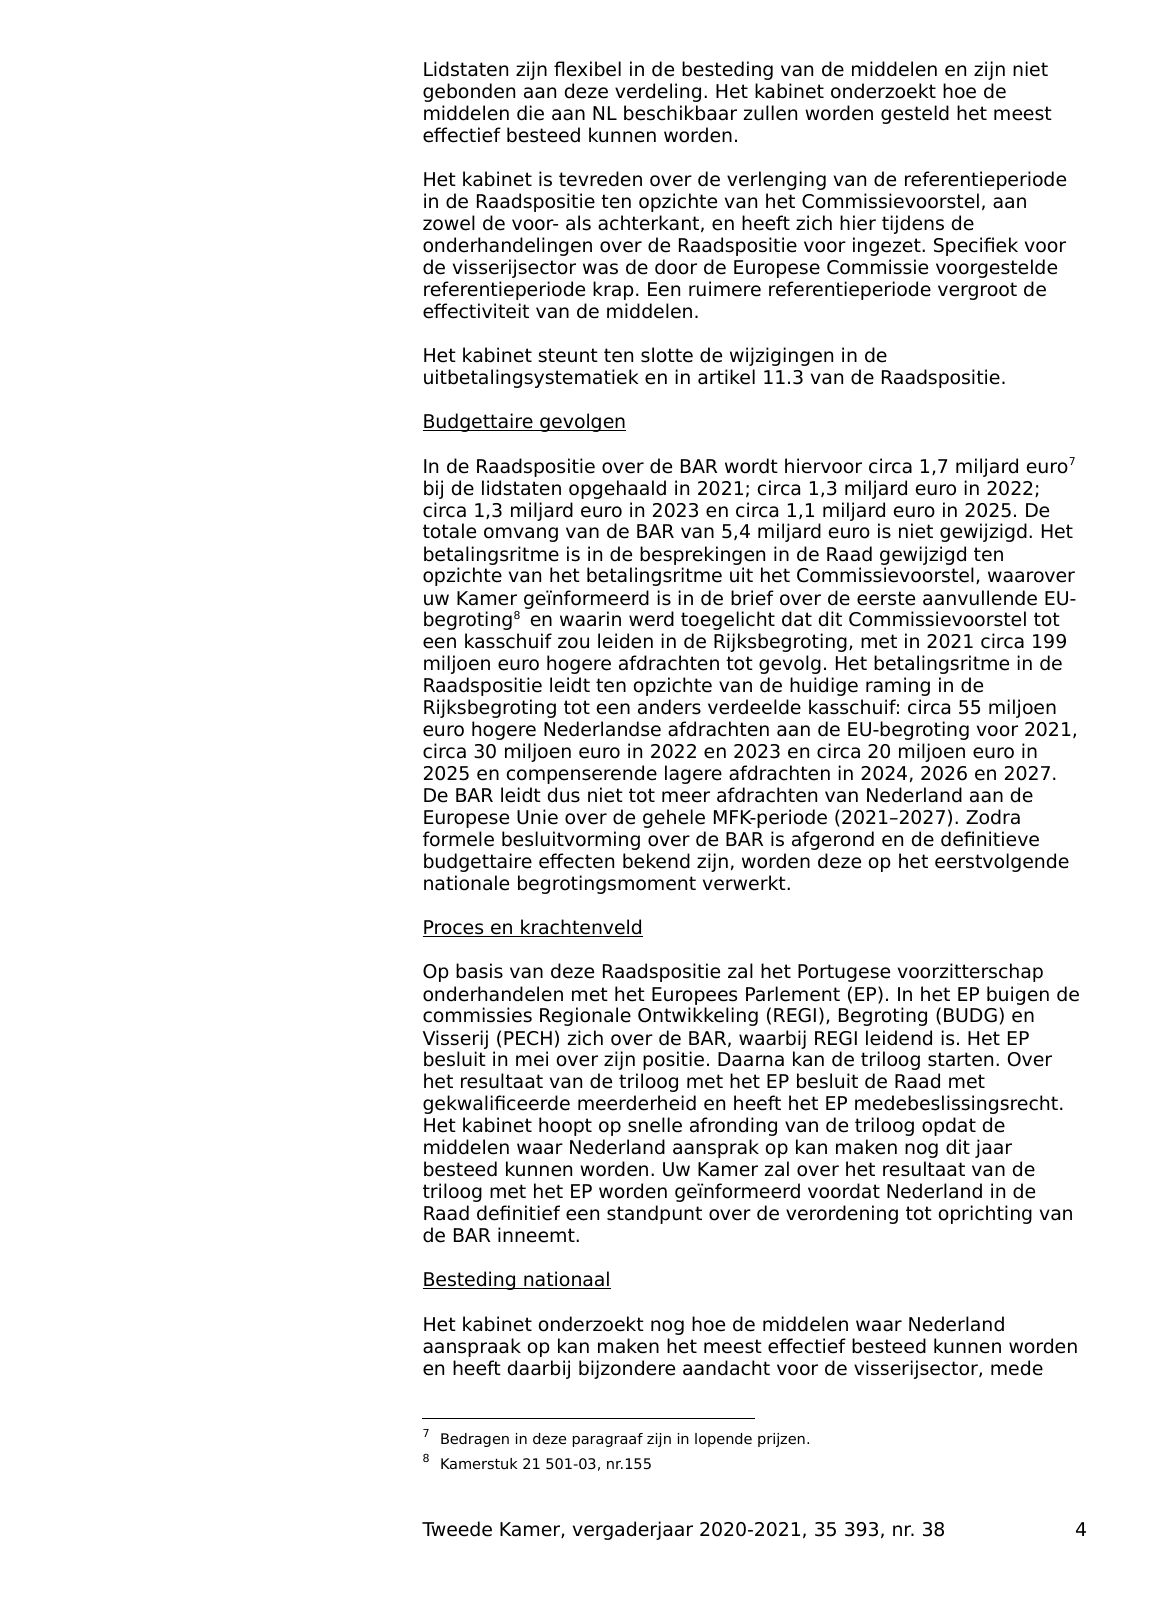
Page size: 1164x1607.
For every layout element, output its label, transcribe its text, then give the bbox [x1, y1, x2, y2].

subtitle Besteding nationaal [422, 1269, 1087, 1291]
text Het kabinet onderzoekt nog hoe de middelen waar Nederland aanspraak op kan maken het meest effectief besteed kunnen worden en heeft daarbij bijzondere aandacht voor de visserijsector, mede [422, 1313, 1087, 1379]
text Lidstaten zijn flexibel in de besteding van de middelen en zijn niet gebonden aan deze verdeling. Het kabinet onderzoekt hoe de middelen die aan NL beschikbaar zullen worden gesteld het meest effectief besteed kunnen worden. [422, 59, 1087, 147]
text Het kabinet is tevreden over de verlenging van de referentieperiode in de Raadspositie ten opzichte van het Commissievoorstel, aan zowel de voor- als achterkant, en heeft zich hier tijdens de onderhandelingen over de Raadspositie voor ingezet. Specifiek voor de visserijsector was de door de Europese Commissie voorgestelde referentieperiode krap. Een ruimere referentieperiode vergroot de effectiviteit van de middelen. [422, 169, 1087, 323]
subtitle Budgettaire gevolgen [422, 411, 1087, 433]
text Bedragen in deze paragraaf zijn in lopende prijzen. [422, 1427, 1087, 1449]
text Op basis van deze Raadspositie zal het Portugese voorzitterschap onderhandelen met het Europees Parlement (EP). In het EP buigen de commissies Regionale Ontwikkeling (REGI), Begroting (BUDG) en Visserij (PECH) zich over de BAR, waarbij REGI leidend is. Het EP besluit in mei over zijn positie. Daarna kan de triloog starten. Over het resultaat van de triloog met het EP besluit de Raad met gekwalificeerde meerderheid en heeft het EP medebeslissingsrecht. Het kabinet hoopt op snelle afronding van de triloog opdat de middelen waar Nederland aansprak op kan maken nog dit jaar besteed kunnen worden. Uw Kamer zal over het resultaat van de triloog met het EP worden geïnformeerd voordat Nederland in de Raad definitief een standpunt over de verordening tot oprichting van de BAR inneemt. [422, 961, 1087, 1247]
text Kamerstuk 21 501-03, nr.155 [422, 1452, 1087, 1474]
text Het kabinet steunt ten slotte de wijzigingen in de uitbetalingsystematiek en in artikel 11.3 van de Raadspositie. [422, 345, 1087, 389]
text In de Raadspositie over de BAR wordt hiervoor circa 1,7 miljard euro bij de lidstaten opgehaald in 2021; circa 1,3 miljard euro in 2022; circa 1,3 miljard euro in 2023 en circa 1,1 miljard euro in 2025. De totale omvang van de BAR van 5,4 miljard euro is niet gewijzigd. Het betalingsritme is in de besprekingen in de Raad gewijzigd ten opzichte van het betalingsritme uit het Commissievoorstel, waarover uw Kamer geïnformeerd is in de brief over de eerste aanvullende EU-begroting en waarin werd toegelicht dat dit Commissievoorstel tot een kasschuif zou leiden in de Rijksbegroting, met in 2021 circa 199 miljoen euro hogere afdrachten tot gevolg. Het betalingsritme in de Raadspositie leidt ten opzichte van de huidige raming in de Rijksbegroting tot een anders verdeelde kasschuif: circa 55 miljoen euro hogere Nederlandse afdrachten aan de EU-begroting voor 2021, circa 30 miljoen euro in 2022 en 2023 en circa 20 miljoen euro in 2025 en compenserende lagere afdrachten in 2024, 2026 en 2027. De BAR leidt dus niet tot meer afdrachten van Nederland aan de Europese Unie over de gehele MFK-periode (2021–2027). Zodra formele besluitvorming over de BAR is afgerond en de definitieve budgettaire effecten bekend zijn, worden deze op het eerstvolgende nationale begrotingsmoment verwerkt. [422, 456, 1087, 895]
subtitle Proces en krachtenveld [422, 917, 1087, 939]
